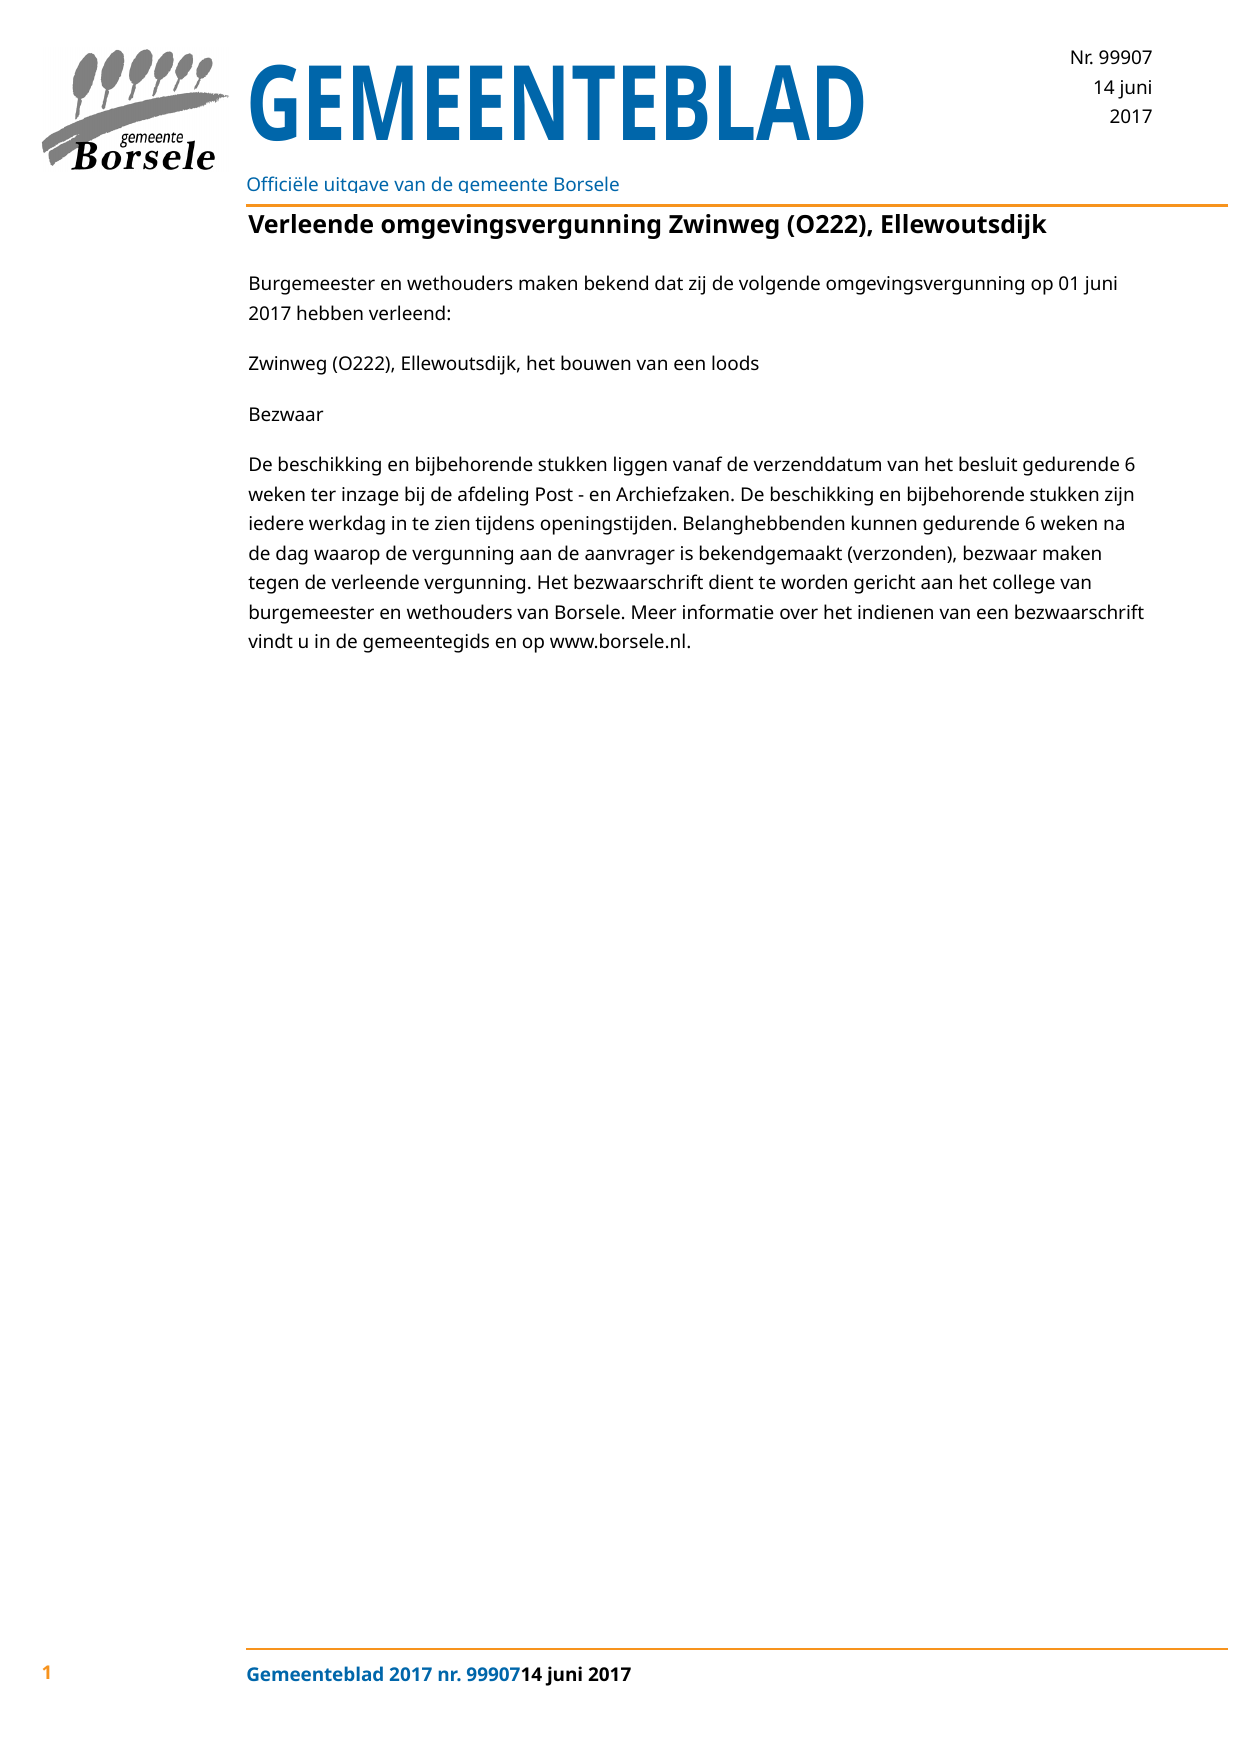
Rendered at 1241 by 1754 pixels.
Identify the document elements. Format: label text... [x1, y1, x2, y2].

text De beschikking en bijbehorende stukken liggen vanaf de verzenddatum van het besluit gedurende 6 weken ter inzage bij de afdeling Post - en Archiefzaken. De beschikking en bijbehorende stukken zijn iedere werkdag in te zien tijdens openingstijden. Belanghebbenden kunnen gedurende 6 weken na de dag waarop de vergunning aan de aanvrager is bekendgemaakt (verzonden), bezwaar maken tegen de verleende vergunning. Het bezwaarschrift dient te worden gericht aan het college van burgemeester en wethouders van Borsele. Meer informatie over het indienen van een bezwaarschrift vindt u in de gemeentegids en op www.borsele.nl. [248, 451, 1152, 654]
text Bezwaar [248, 401, 1152, 426]
picture [41, 47, 231, 172]
text Verleende omgevingsvergunning Zwinweg (O222), Ellewoutsdijk [248, 207, 1152, 241]
text Burgemeester en wethouders maken bekend dat zij de volgende omgevingsvergunning op 01 juni 2017 hebben verleend: [248, 270, 1152, 326]
text Zwinweg (O222), Ellewoutsdijk, het bouwen van een loods [248, 350, 1152, 376]
